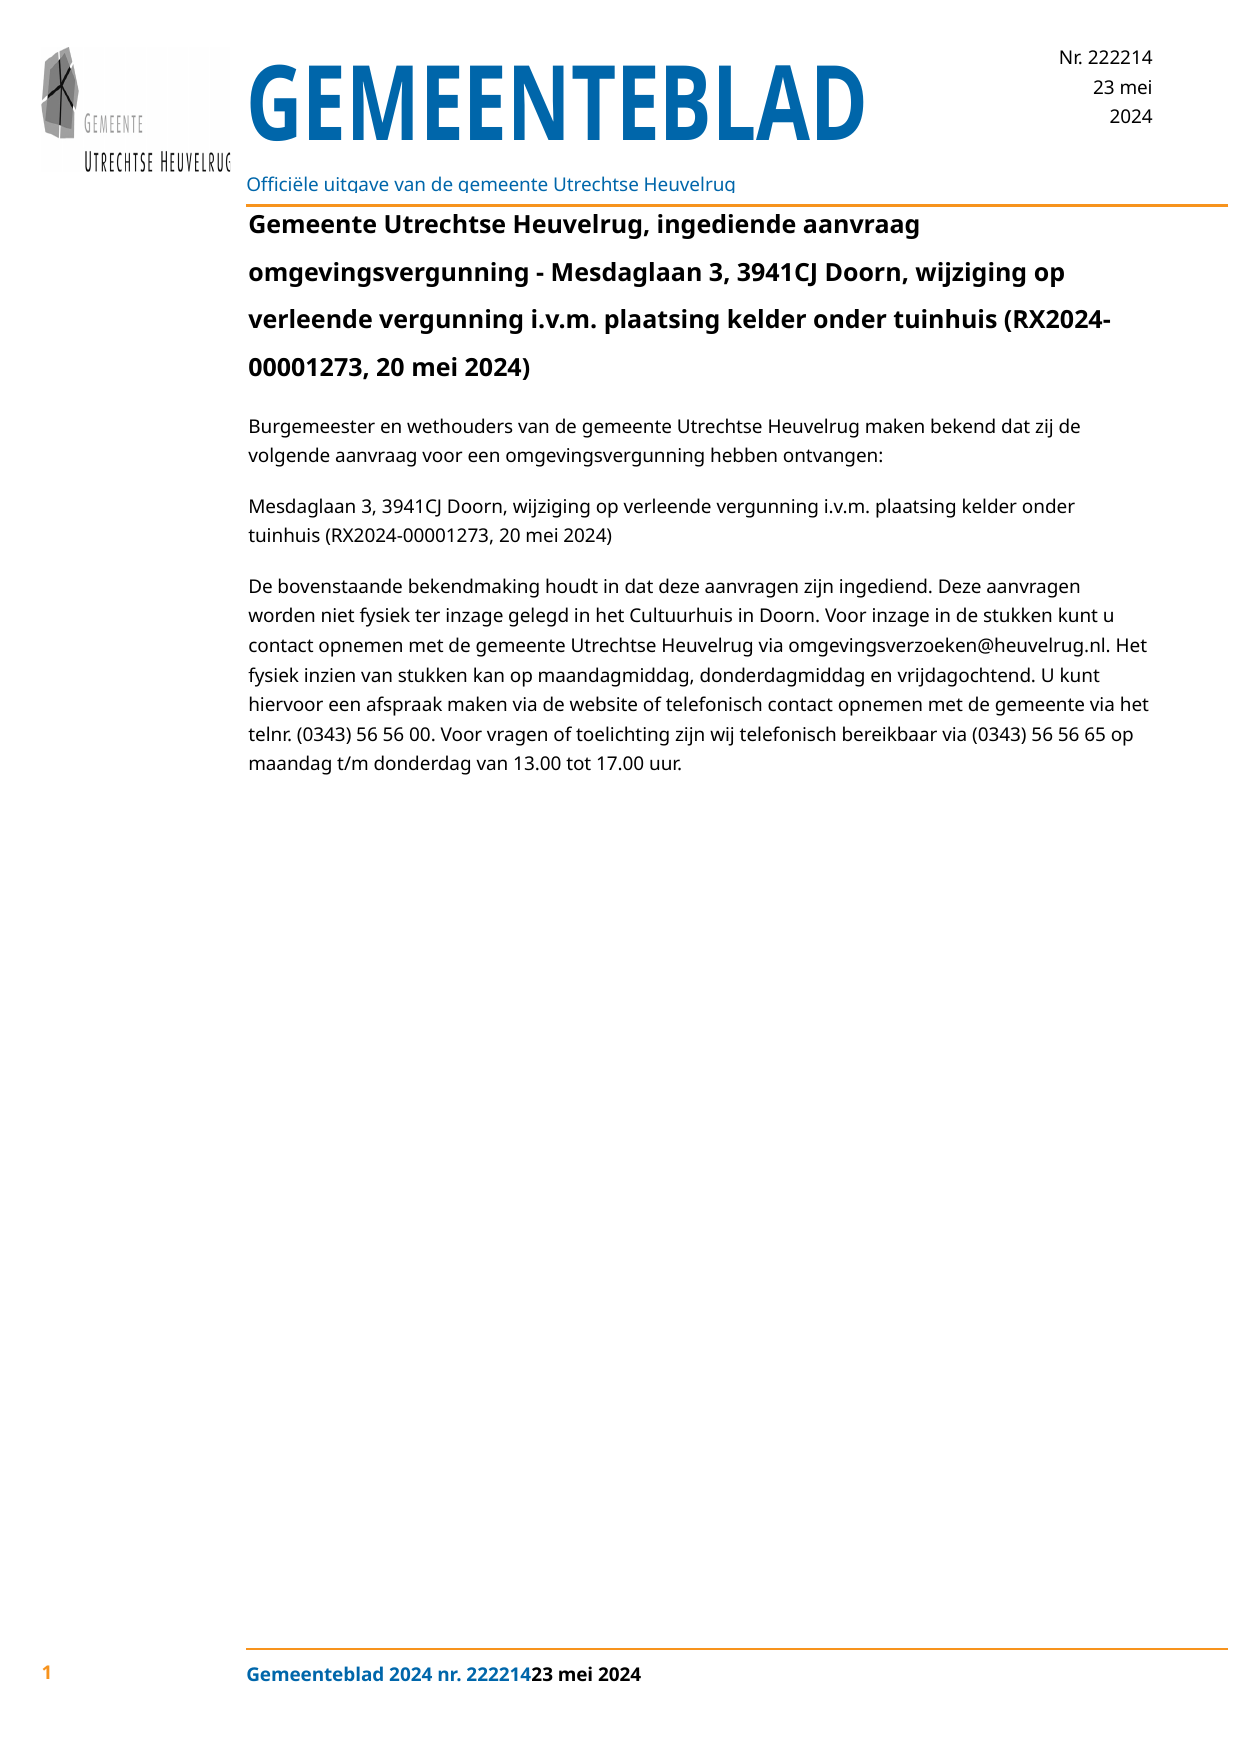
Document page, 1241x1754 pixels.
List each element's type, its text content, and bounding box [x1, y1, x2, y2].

text Burgemeester en wethouders van de gemeente Utrechtse Heuvelrug maken bekend dat zij de volgende aanvraag voor een omgevingsvergunning hebben ontvangen: [248, 413, 1152, 468]
text Mesdaglaan 3, 3941CJ Doorn, wijziging op verleende vergunning i.v.m. plaatsing kelder onder tuinhuis (RX2024-00001273, 20 mei 2024) [248, 493, 1152, 548]
text Gemeente Utrechtse Heuvelrug, ingediende aanvraag omgevingsvergunning - Mesdaglaan 3, 3941CJ Doorn, wijziging op verleende vergunning i.v.m. plaatsing kelder onder tuinhuis (RX2024-00001273, 20 mei 2024) [248, 207, 1152, 384]
picture [41, 47, 231, 172]
text De bovenstaande bekendmaking houdt in dat deze aanvragen zijn ingediend. Deze aanvragen worden niet fysiek ter inzage gelegd in het Cultuurhuis in Doorn. Voor inzage in de stukken kunt u contact opnemen met de gemeente Utrechtse Heuvelrug via omgevingsverzoeken@heuvelrug.nl. Het fysiek inzien van stukken kan op maandagmiddag, donderdagmiddag en vrijdagochtend. U kunt hiervoor een afspraak maken via de website of telefonisch contact opnemen met de gemeente via het telnr. (0343) 56 56 00. Voor vragen of toelichting zijn wij telefonisch bereikbaar via (0343) 56 56 65 op maandag t/m donderdag van 13.00 tot 17.00 uur. [248, 573, 1152, 776]
